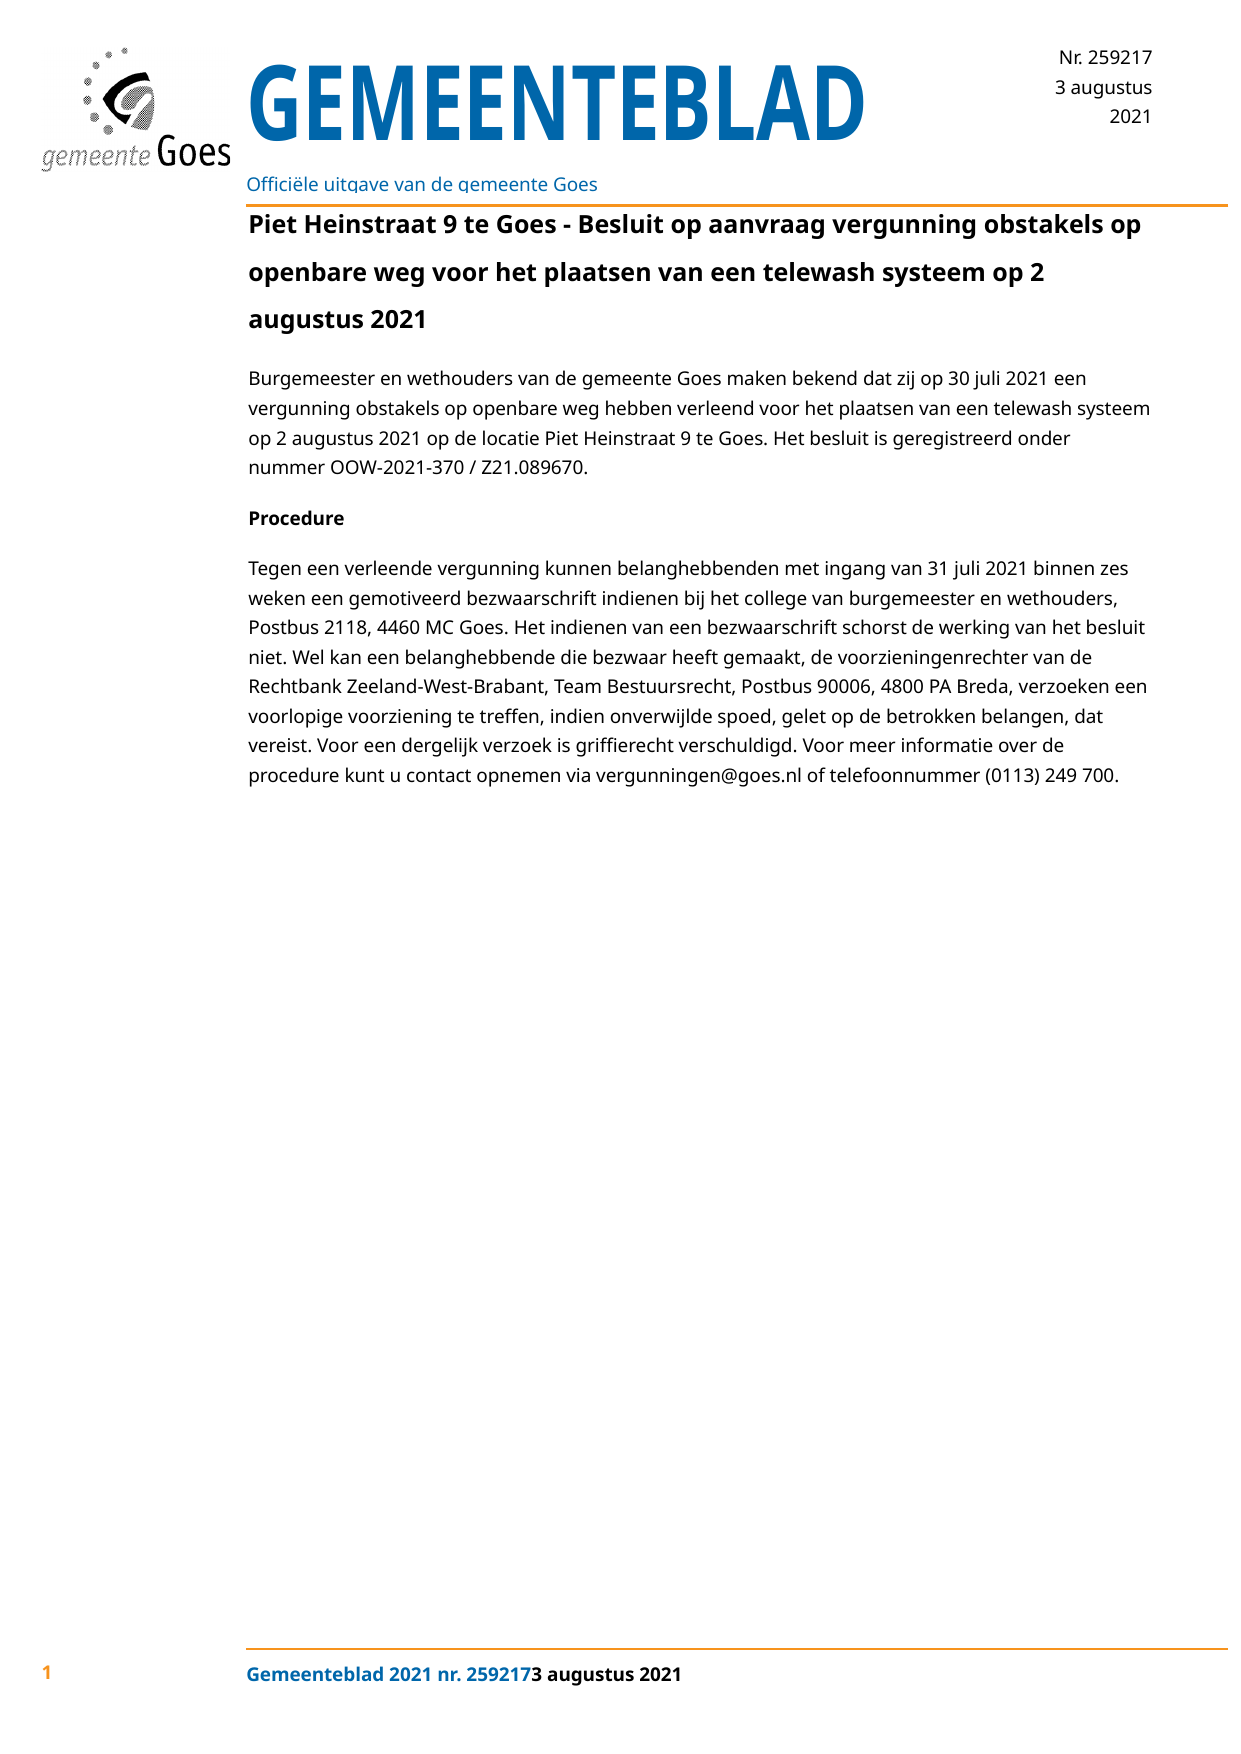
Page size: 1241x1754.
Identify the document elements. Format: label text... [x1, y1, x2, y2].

text Burgemeester en wethouders van de gemeente Goes maken bekend dat zij op 30 juli 2021 een vergunning obstakels op openbare weg hebben verleend voor het plaatsen van een telewash systeem op 2 augustus 2021 op de locatie Piet Heinstraat 9 te Goes. Het besluit is geregistreerd onder nummer OOW-2021-370 / Z21.089670. [248, 366, 1152, 480]
text Tegen een verleende vergunning kunnen belanghebbenden met ingang van 31 juli 2021 binnen zes weken een gemotiveerd bezwaarschrift indienen bij het college van burgemeester en wethouders, Postbus 2118, 4460 MC Goes. Het indienen van een bezwaarschrift schorst de werking van het besluit niet. Wel kan een belanghebbende die bezwaar heeft gemaakt, de voorzieningenrechter van de Rechtbank Zeeland-West-Brabant, Team Bestuursrecht, Postbus 90006, 4800 PA Breda, verzoeken een voorlopige voorziening te treffen, indien onverwijlde spoed, gelet op de betrokken belangen, dat vereist. Voor een dergelijk verzoek is griffierecht verschuldigd. Voor meer informatie over de procedure kunt u contact opnemen via vergunningen@goes.nl of telefoonnummer (0113) 249 700. [248, 555, 1152, 788]
text Piet Heinstraat 9 te Goes - Besluit op aanvraag vergunning obstakels op openbare weg voor het plaatsen van een telewash systeem op 2 augustus 2021 [248, 207, 1152, 336]
picture [41, 47, 231, 172]
text Procedure [248, 505, 1152, 530]
